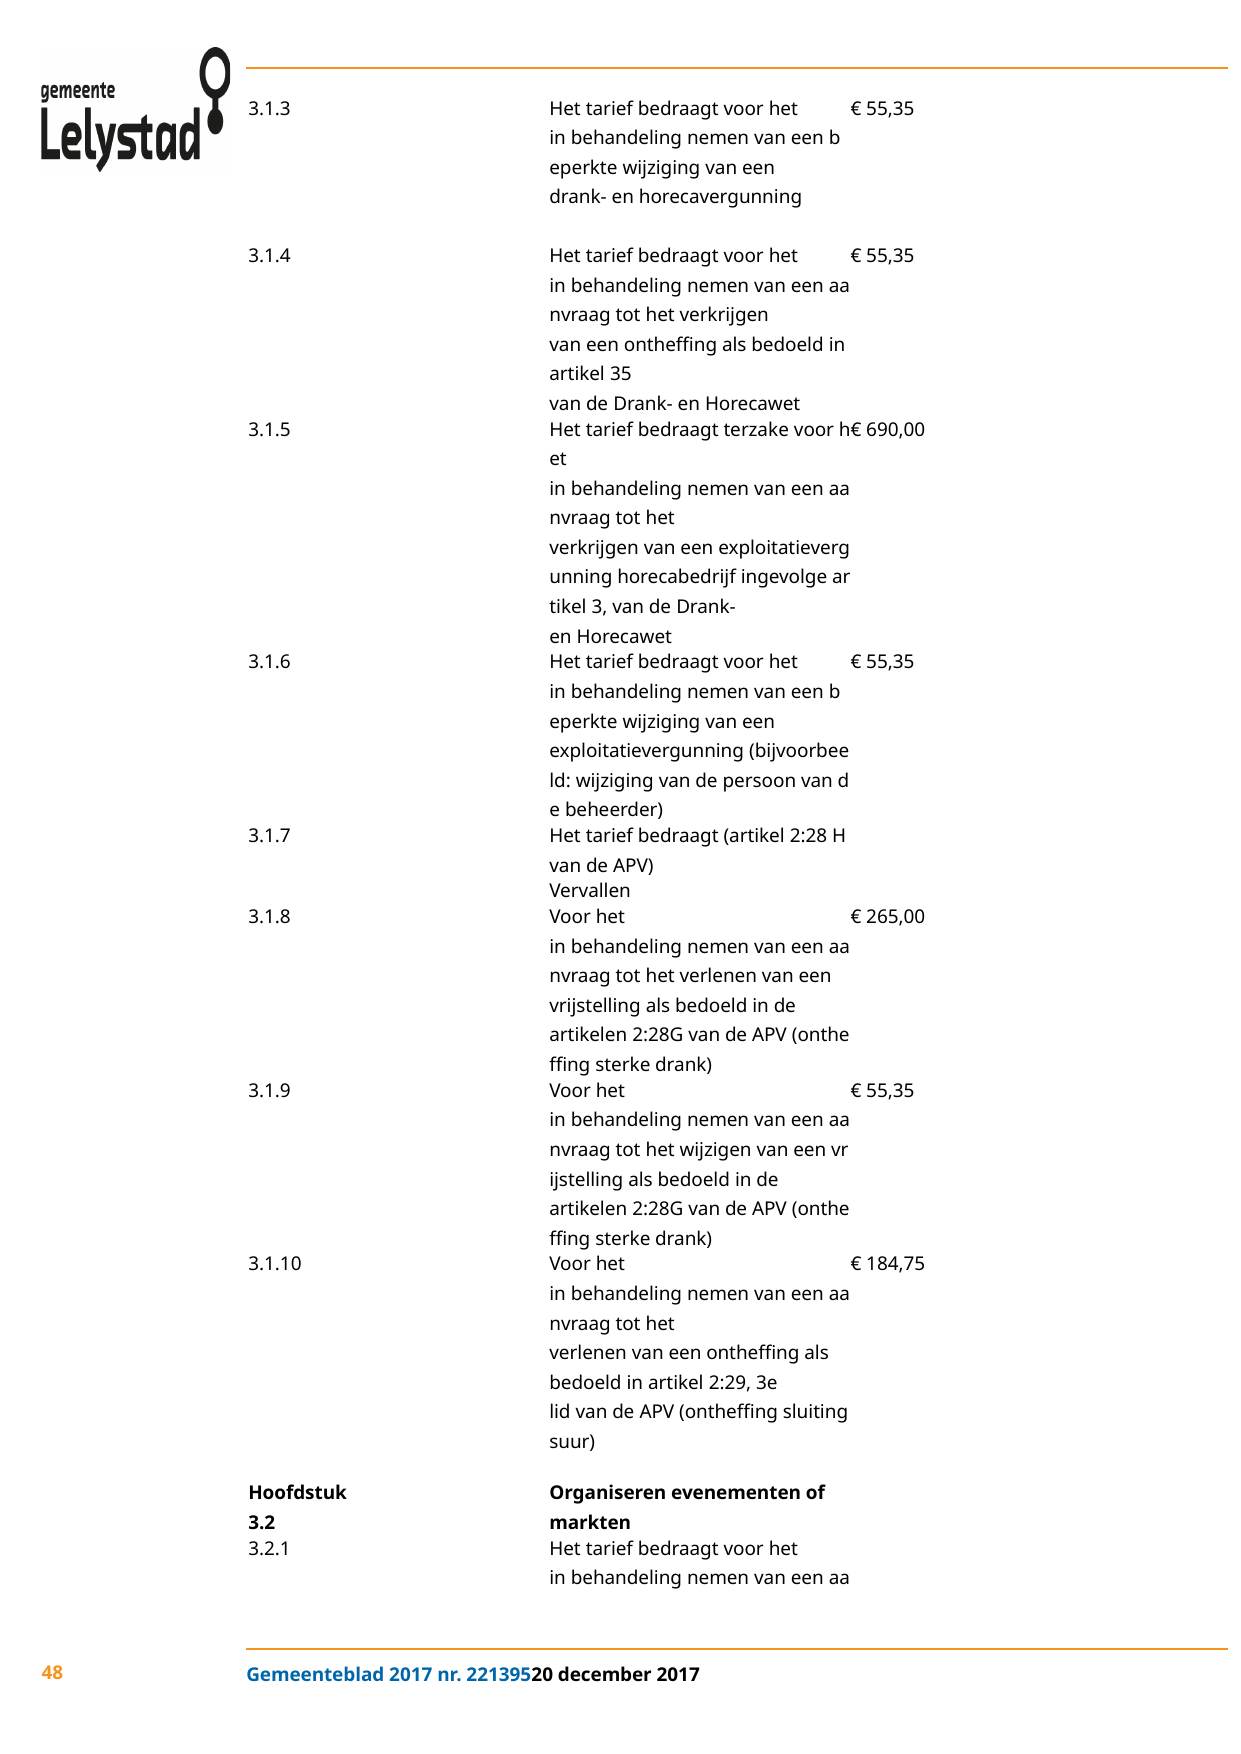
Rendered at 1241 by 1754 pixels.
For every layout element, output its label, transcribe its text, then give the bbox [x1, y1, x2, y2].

table_cell [850, 1480, 1152, 1535]
table_header € 55,35 [850, 242, 1152, 416]
picture [41, 47, 231, 172]
table_cell [248, 878, 549, 903]
table_cell € 55,35 [850, 649, 1152, 822]
table_cell € 55,35 [850, 95, 1152, 209]
table_cell Hoofdstuk 3.2 [248, 1480, 549, 1535]
table_cell 3.1.10 [248, 1251, 549, 1454]
table_cell [850, 1535, 1152, 1590]
table_cell [850, 878, 1152, 903]
table_header Het tarief bedraagt voor het in behandeling nemen van een aanvraag tot het verkrijgen van een ontheffing als bedoeld in artikel 35 van de Drank- en Horecawet [549, 242, 850, 416]
table_cell € 55,35 [850, 1077, 1152, 1251]
table_cell Het tarief bedraagt terzake voor het in behandeling nemen van een aanvraag tot het verkrijgen van een exploitatievergunning horecabedrijf ingevolge artikel 3, van de Drank- en Horecawet [549, 416, 850, 649]
table_cell [549, 1454, 850, 1479]
table_header 3.1.4 [248, 242, 549, 416]
table_cell Het tarief bedraagt voor het in behandeling nemen van een beperkte wijziging van een exploitatievergunning (bijvoorbeeld: wijziging van de persoon van de beheerder) [549, 649, 850, 822]
table_cell [850, 1454, 1152, 1479]
table_cell 3.1.5 [248, 416, 549, 649]
table_cell € 184,75 [850, 1251, 1152, 1454]
table_cell 3.1.3 [248, 95, 549, 209]
table_cell € 690,00 [850, 416, 1152, 649]
table_cell Het tarief bedraagt voor het in behandeling nemen van een aa [549, 1535, 850, 1590]
table_cell Organiseren evenementen of markten [549, 1480, 850, 1535]
table_cell 3.2.1 [248, 1535, 549, 1590]
table_cell Vervallen [549, 878, 850, 903]
table_cell € 265,00 [850, 903, 1152, 1077]
table_cell [850, 822, 1152, 878]
table_cell 3.1.7 [248, 822, 549, 878]
table_cell Het tarief bedraagt (artikel 2:28 H van de APV) [549, 822, 850, 878]
table_cell 3.1.8 [248, 903, 549, 1077]
table_cell 3.1.9 [248, 1077, 549, 1251]
table_cell Het tarief bedraagt voor het in behandeling nemen van een beperkte wijziging van een drank- en horecavergunning [549, 95, 850, 209]
table_cell Voor het in behandeling nemen van een aanvraag tot het verlenen van een vrijstelling als bedoeld in de artikelen 2:28G van de APV (ontheffing sterke drank) [549, 903, 850, 1077]
table_cell 3.1.6 [248, 649, 549, 822]
table_cell [248, 1454, 549, 1479]
table_cell Voor het in behandeling nemen van een aanvraag tot het wijzigen van een vrijstelling als bedoeld in de artikelen 2:28G van de APV (ontheffing sterke drank) [549, 1077, 850, 1251]
table_cell Voor het in behandeling nemen van een aanvraag tot het verlenen van een ontheffing als bedoeld in artikel 2:29, 3e lid van de APV (ontheffing sluitingsuur) [549, 1251, 850, 1454]
